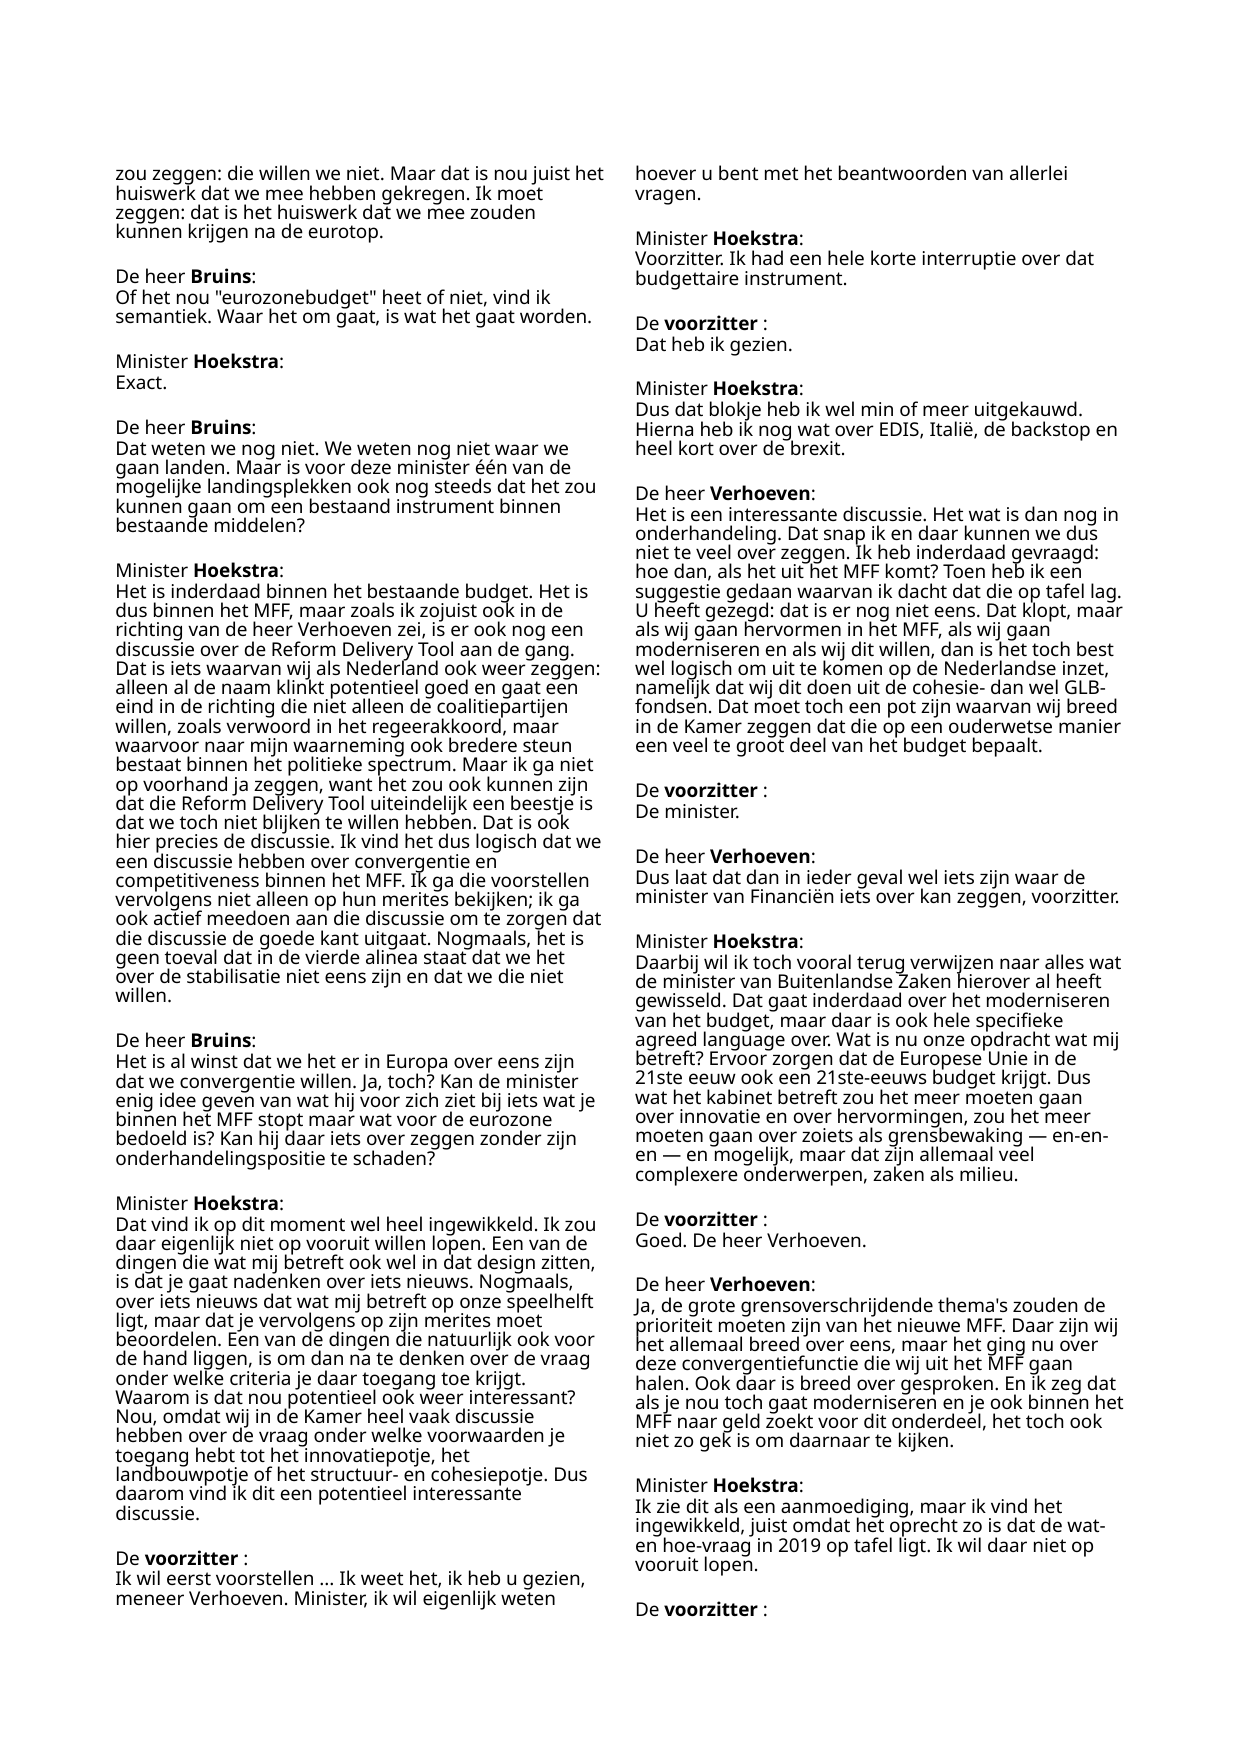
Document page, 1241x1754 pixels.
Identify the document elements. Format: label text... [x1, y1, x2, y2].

text Het is een interessante discussie. Het wat is dan nog in onderhandeling. Dat snap ik en daar kunnen we dus niet te veel over zeggen. Ik heb inderdaad gevraagd: hoe dan, als het uit het MFF komt? Toen heb ik een suggestie gedaan waarvan ik dacht dat die op tafel lag. U heeft gezegd: dat is er nog niet eens. Dat klopt, maar als wij gaan hervormen in het MFF, als wij gaan moderniseren en als wij dit willen, dan is het toch best wel logisch om uit te komen op de Nederlandse inzet, namelijk dat wij dit doen uit de cohesie- dan wel GLB-fondsen. Dat moet toch een pot zijn waarvan wij breed in de Kamer zeggen dat die op een ouderwetse manier een veel te groot deel van het budget bepaalt. [635, 506, 1125, 756]
text Minister Hoekstra: [115, 1190, 605, 1216]
text Minister Hoekstra: [115, 557, 605, 583]
text De voorzitter : [635, 1596, 1125, 1622]
text Dat heb ik gezien. [635, 336, 1125, 355]
text Exact. [115, 374, 605, 393]
text Minister Hoekstra: [635, 225, 1125, 250]
text Het is inderdaad binnen het bestaande budget. Het is dus binnen het MFF, maar zoals ik zojuist ook in de richting van de heer Verhoeven zei, is er ook nog een discussie over de Reform Delivery Tool aan de gang. Dat is iets waarvan wij als Nederland ook weer zeggen: alleen al de naam klinkt potentieel goed en gaat een eind in de richting die niet alleen de coalitiepartijen willen, zoals verwoord in het regeerakkoord, maar waarvoor naar mijn waarneming ook bredere steun bestaat binnen het politieke spectrum. Maar ik ga niet op voorhand ja zeggen, want het zou ook kunnen zijn dat die Reform Delivery Tool uiteindelijk een beestje is dat we toch niet blijken te willen hebben. Dat is ook hier precies de discussie. Ik vind het dus logisch dat we een discussie hebben over convergentie en competitiveness binnen het MFF. Ik ga die voorstellen vervolgens niet alleen op hun merites bekijken; ik ga ook actief meedoen aan die discussie om te zorgen dat die discussie de goede kant uitgaat. Nogmaals, het is geen toeval dat in de vierde alinea staat dat we het over de stabilisatie niet eens zijn en dat we die niet willen. [115, 583, 605, 1007]
text De heer Bruins: [115, 1028, 605, 1053]
text Minister Hoekstra: [635, 376, 1125, 401]
text Voorzitter. Ik had een hele korte interruptie over dat budgettaire instrument. [635, 250, 1125, 289]
text Goed. De heer Verhoeven. [635, 1232, 1125, 1251]
text Of het nou "eurozonebudget" heet of niet, vind ik semantiek. Waar het om gaat, is wat het gaat worden. [115, 289, 605, 327]
text De heer Bruins: [115, 414, 605, 440]
text Minister Hoekstra: [115, 348, 605, 374]
text Dat weten we nog niet. We weten nog niet waar we gaan landen. Maar is voor deze minister één van de mogelijke landingsplekken ook nog steeds dat het zou kunnen gaan om een bestaand instrument binnen bestaande middelen? [115, 440, 605, 536]
text De voorzitter : [635, 1206, 1125, 1232]
text Minister Hoekstra: [635, 928, 1125, 954]
text De heer Verhoeven: [635, 480, 1125, 506]
text Daarbij wil ik toch vooral terug verwijzen naar alles wat de minister van Buitenlandse Zaken hierover al heeft gewisseld. Dat gaat inderdaad over het moderniseren van het budget, maar daar is ook hele specifieke agreed language over. Wat is nu onze opdracht wat mij betreft? Ervoor zorgen dat de Europese Unie in de 21ste eeuw ook een 21ste-eeuws budget krijgt. Dus wat het kabinet betreft zou het meer moeten gaan over innovatie en over hervormingen, zou het meer moeten gaan over zoiets als grensbewaking — en-en-en — en mogelijk, maar dat zijn allemaal veel complexere onderwerpen, zaken als milieu. [635, 954, 1125, 1185]
text De voorzitter : [115, 1545, 605, 1570]
text De heer Bruins: [115, 263, 605, 289]
text Ja, de grote grensoverschrijdende thema's zouden de prioriteit moeten zijn van het nieuwe MFF. Daar zijn wij het allemaal breed over eens, maar het ging nu over deze convergentiefunctie die wij uit het MFF gaan halen. Ook daar is breed over gesproken. En ik zeg dat als je nou toch gaat moderniseren en je ook binnen het MFF naar geld zoekt voor dit onderdeel, het toch ook niet zo gek is om daarnaar te kijken. [635, 1297, 1125, 1452]
text hoever u bent met het beantwoorden van allerlei vragen. [635, 165, 1125, 204]
text Dus laat dat dan in ieder geval wel iets zijn waar de minister van Financiën iets over kan zeggen, voorzitter. [635, 869, 1125, 907]
text zou zeggen: die willen we niet. Maar dat is nou juist het huiswerk dat we mee hebben gekregen. Ik moet zeggen: dat is het huiswerk dat we mee zouden kunnen krijgen na de eurotop. [115, 165, 605, 242]
text De voorzitter : [635, 777, 1125, 803]
text De heer Verhoeven: [635, 843, 1125, 869]
text Het is al winst dat we het er in Europa over eens zijn dat we convergentie willen. Ja, toch? Kan de minister enig idee geven van wat hij voor zich ziet bij iets wat je binnen het MFF stopt maar wat voor de eurozone bedoeld is? Kan hij daar iets over zeggen zonder zijn onderhandelingspositie te schaden? [115, 1053, 605, 1169]
text De heer Verhoeven: [635, 1272, 1125, 1297]
text De minister. [635, 803, 1125, 822]
text Dus dat blokje heb ik wel min of meer uitgekauwd. Hierna heb ik nog wat over EDIS, Italië, de backstop en heel kort over de brexit. [635, 401, 1125, 459]
text Minister Hoekstra: [635, 1472, 1125, 1498]
text De voorzitter : [635, 310, 1125, 336]
text Ik zie dit als een aanmoediging, maar ik vind het ingewikkeld, juist omdat het oprecht zo is dat de wat- en hoe-vraag in 2019 op tafel ligt. Ik wil daar niet op vooruit lopen. [635, 1498, 1125, 1575]
text Ik wil eerst voorstellen ... Ik weet het, ik heb u gezien, meneer Verhoeven. Minister, ik wil eigenlijk weten [115, 1570, 605, 1609]
text Dat vind ik op dit moment wel heel ingewikkeld. Ik zou daar eigenlijk niet op vooruit willen lopen. Een van de dingen die wat mij betreft ook wel in dat design zitten, is dat je gaat nadenken over iets nieuws. Nogmaals, over iets nieuws dat wat mij betreft op onze speelhelft ligt, maar dat je vervolgens op zijn merites moet beoordelen. Een van de dingen die natuurlijk ook voor de hand liggen, is om dan na te denken over de vraag onder welke criteria je daar toegang toe krijgt. Waarom is dat nou potentieel ook weer interessant? Nou, omdat wij in de Kamer heel vaak discussie hebben over de vraag onder welke voorwaarden je toegang hebt tot het innovatiepotje, het landbouwpotje of het structuur- en cohesiepotje. Dus daarom vind ik dit een potentieel interessante discussie. [115, 1216, 605, 1524]
